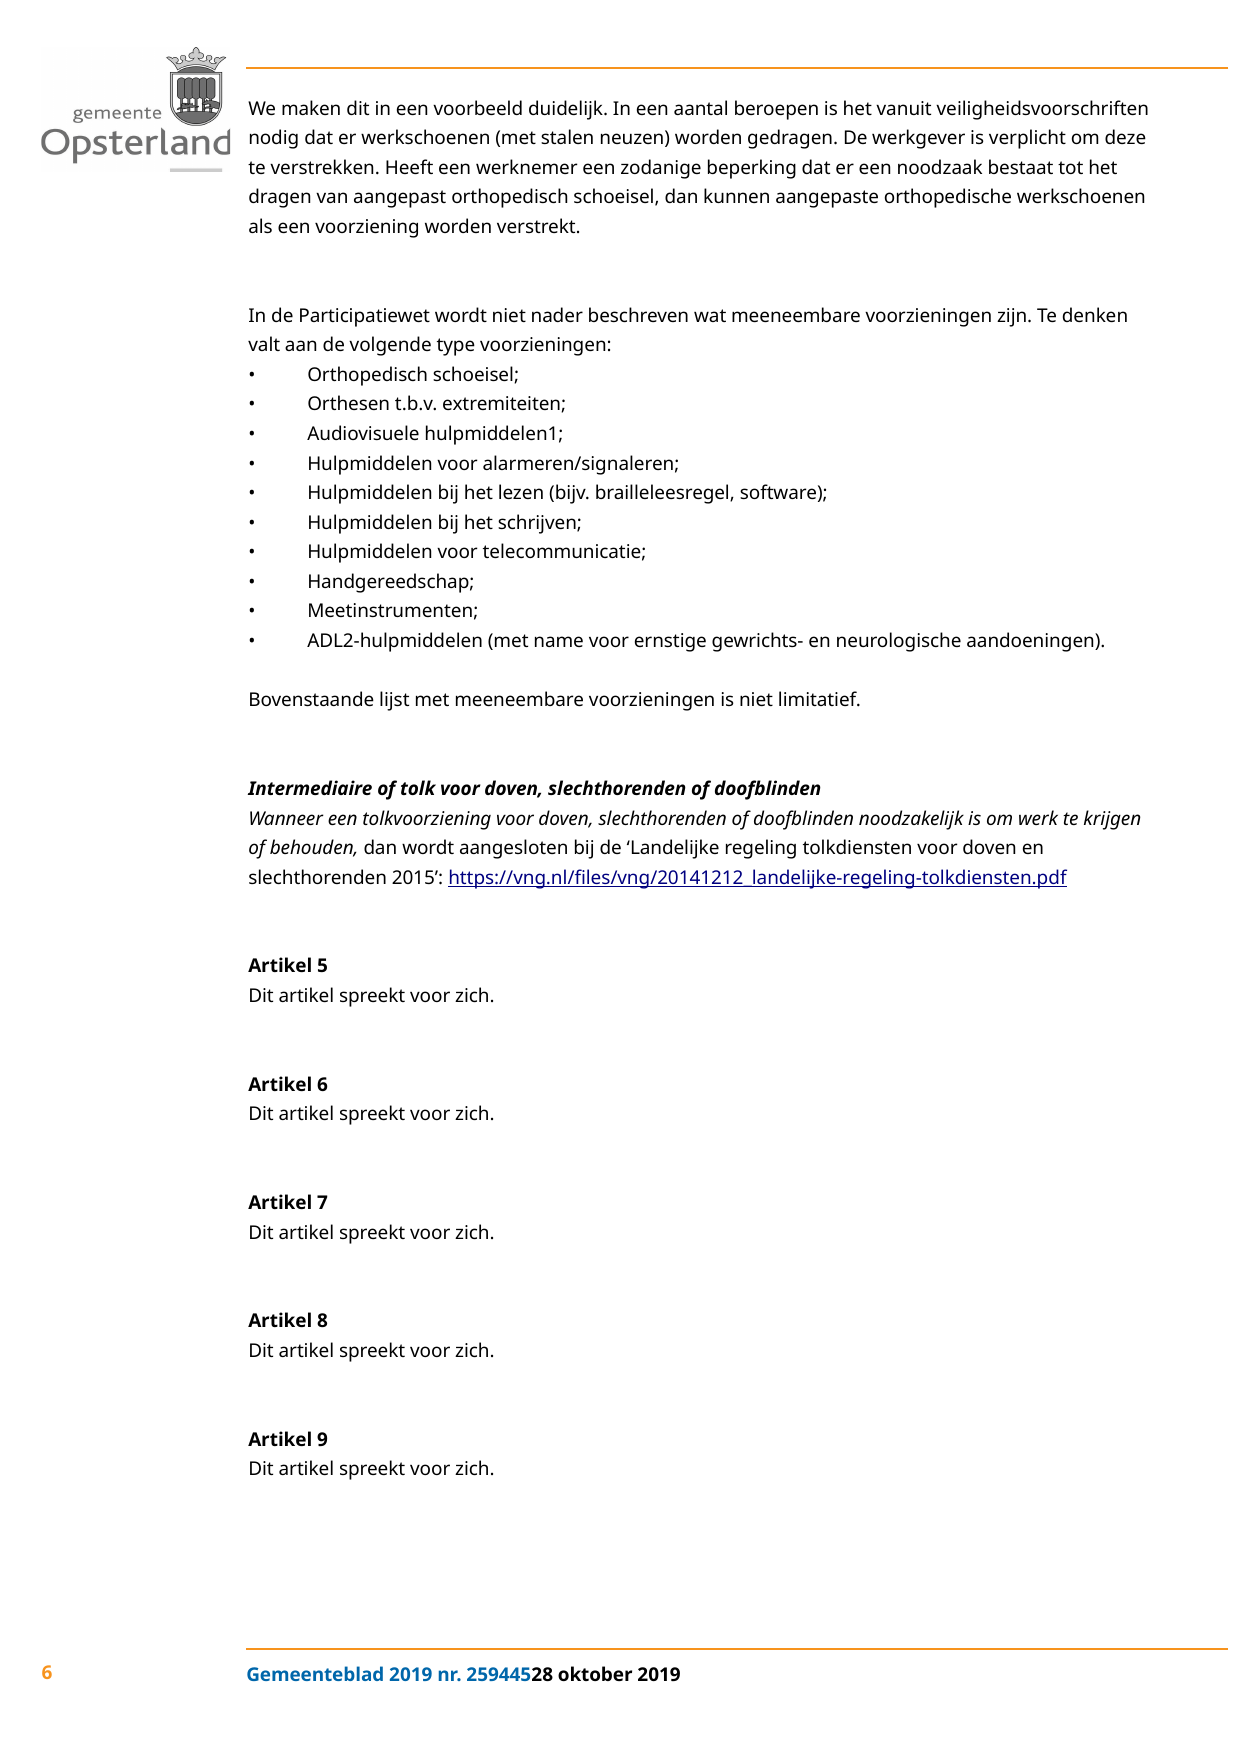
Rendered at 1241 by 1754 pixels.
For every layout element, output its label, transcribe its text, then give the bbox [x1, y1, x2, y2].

list Handgereedschap; [248, 568, 1152, 594]
text Dit artikel spreekt voor zich. [248, 1101, 1152, 1126]
list Orthesen t.b.v. extremiteiten; [248, 391, 1152, 416]
text Wanneer een tolkvoorziening voor doven, slechthorenden of doofblinden noodzakelijk is om werk te krijgen of behouden, dan wordt aangesloten bij de ‘Landelijke regeling tolkdiensten voor doven en slechthorenden 2015’: https://vng.nl/files/vng/20141212_landelijke-regeling-tolkdiensten.pdf [248, 805, 1152, 890]
list Hulpmiddelen bij het schrijven; [248, 509, 1152, 535]
list Orthopedisch schoeisel; [248, 361, 1152, 387]
picture [41, 47, 231, 172]
list ADL2-hulpmiddelen (met name voor ernstige gewrichts- en neurologische aandoeningen). [248, 627, 1152, 653]
text Artikel 6 [248, 1071, 1152, 1097]
list Hulpmiddelen voor alarmeren/signaleren; [248, 450, 1152, 476]
list Hulpmiddelen voor telecommunicatie; [248, 538, 1152, 564]
list Hulpmiddelen bij het lezen (bijv. brailleleesregel, software); [248, 479, 1152, 505]
text Intermediaire of tolk voor doven, slechthorenden of doofblinden [248, 775, 1152, 801]
text Artikel 5 [248, 953, 1152, 978]
text In de Participatiewet wordt niet nader beschreven wat meeneembare voorzieningen zijn. Te denken valt aan de volgende type voorzieningen: [248, 302, 1152, 357]
text Artikel 9 [248, 1426, 1152, 1452]
list Meetinstrumenten; [248, 598, 1152, 623]
text Dit artikel spreekt voor zich. [248, 1337, 1152, 1363]
text Bovenstaande lijst met meeneembare voorzieningen is niet limitatief. [248, 686, 1152, 712]
text Dit artikel spreekt voor zich. [248, 1456, 1152, 1481]
text Artikel 8 [248, 1308, 1152, 1333]
list Audiovisuele hulpmiddelen1; [248, 420, 1152, 446]
text Dit artikel spreekt voor zich. [248, 982, 1152, 1008]
text We maken dit in een voorbeeld duidelijk. In een aantal beroepen is het vanuit veiligheidsvoorschriften nodig dat er werkschoenen (met stalen neuzen) worden gedragen. De werkgever is verplicht om deze te verstrekken. Heeft een werknemer een zodanige beperking dat er een noodzaak bestaat tot het dragen van aangepast orthopedisch schoeisel, dan kunnen aangepaste orthopedische werkschoenen als een voorziening worden verstrekt. [248, 95, 1152, 239]
text Dit artikel spreekt voor zich. [248, 1219, 1152, 1245]
text Artikel 7 [248, 1189, 1152, 1215]
